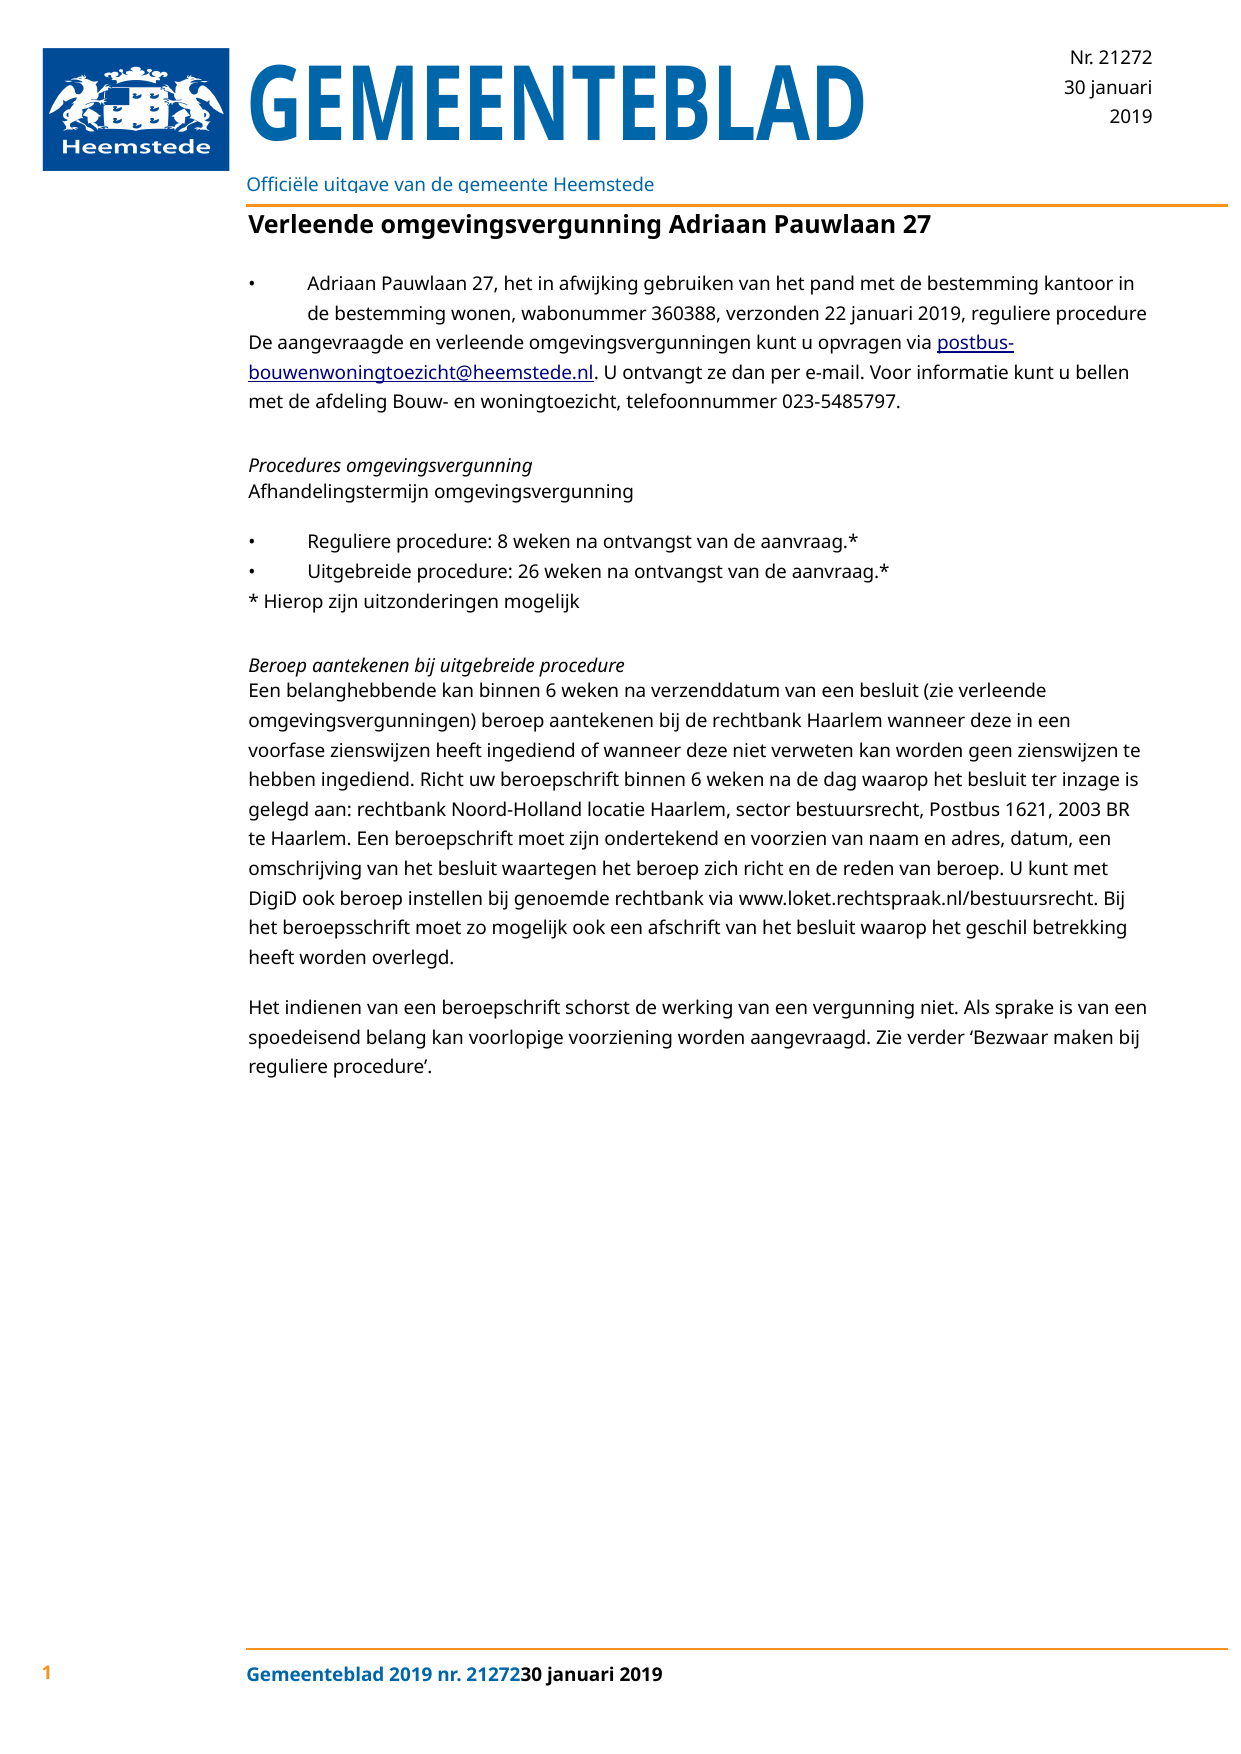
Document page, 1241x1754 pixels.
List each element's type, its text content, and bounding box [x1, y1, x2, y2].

text Procedures omgevingsvergunning [248, 453, 1152, 478]
list Adriaan Pauwlaan 27, het in afwijking gebruiken van het pand met de bestemming kantoor in de bestemming wonen, wabonummer 360388, verzonden 22 januari 2019, reguliere procedure [248, 270, 1152, 326]
text De aangevraagde en verleende omgevingsvergunningen kunt u opvragen via postbus-bouwenwoningtoezicht@heemstede.nl. U ontvangt ze dan per e-mail. Voor informatie kunt u bellen met de afdeling Bouw- en woningtoezicht, telefoonnummer 023-5485797. [248, 329, 1152, 414]
text Verleende omgevingsvergunning Adriaan Pauwlaan 27 [248, 207, 1152, 241]
text Een belanghebbende kan binnen 6 weken na verzenddatum van een besluit (zie verleende omgevingsvergunningen) beroep aantekenen bij de rechtbank Haarlem wanneer deze in een voorfase zienswijzen heeft ingediend of wanneer deze niet verweten kan worden geen zienswijzen te hebben ingediend. Richt uw beroepschrift binnen 6 weken na de dag waarop het besluit ter inzage is gelegd aan: rechtbank Noord-Holland locatie Haarlem, sector bestuursrecht, Postbus 1621, 2003 BR te Haarlem. Een beroepschrift moet zijn ondertekend en voorzien van naam en adres, datum, een omschrijving van het besluit waartegen het beroep zich richt en de reden van beroep. U kunt met DigiD ook beroep instellen bij genoemde rechtbank via www.loket.rechtspraak.nl/bestuursrecht. Bij het beroepsschrift moet zo mogelijk ook een afschrift van het besluit waarop het geschil betrekking heeft worden overlegd. [248, 678, 1152, 969]
picture [41, 47, 231, 172]
list Reguliere procedure: 8 weken na ontvangst van de aanvraag.* [248, 529, 1152, 554]
text * Hierop zijn uitzonderingen mogelijk [248, 588, 1152, 614]
list Uitgebreide procedure: 26 weken na ontvangst van de aanvraag.* [248, 558, 1152, 584]
text Beroep aantekenen bij uitgebreide procedure [248, 652, 1152, 678]
text Het indienen van een beroepschrift schorst de werking van een vergunning niet. Als sprake is van een spoedeisend belang kan voorlopige voorziening worden aangevraagd. Zie verder ‘Bezwaar maken bij reguliere procedure’. [248, 994, 1152, 1079]
text Afhandelingstermijn omgevingsvergunning [248, 478, 1152, 504]
